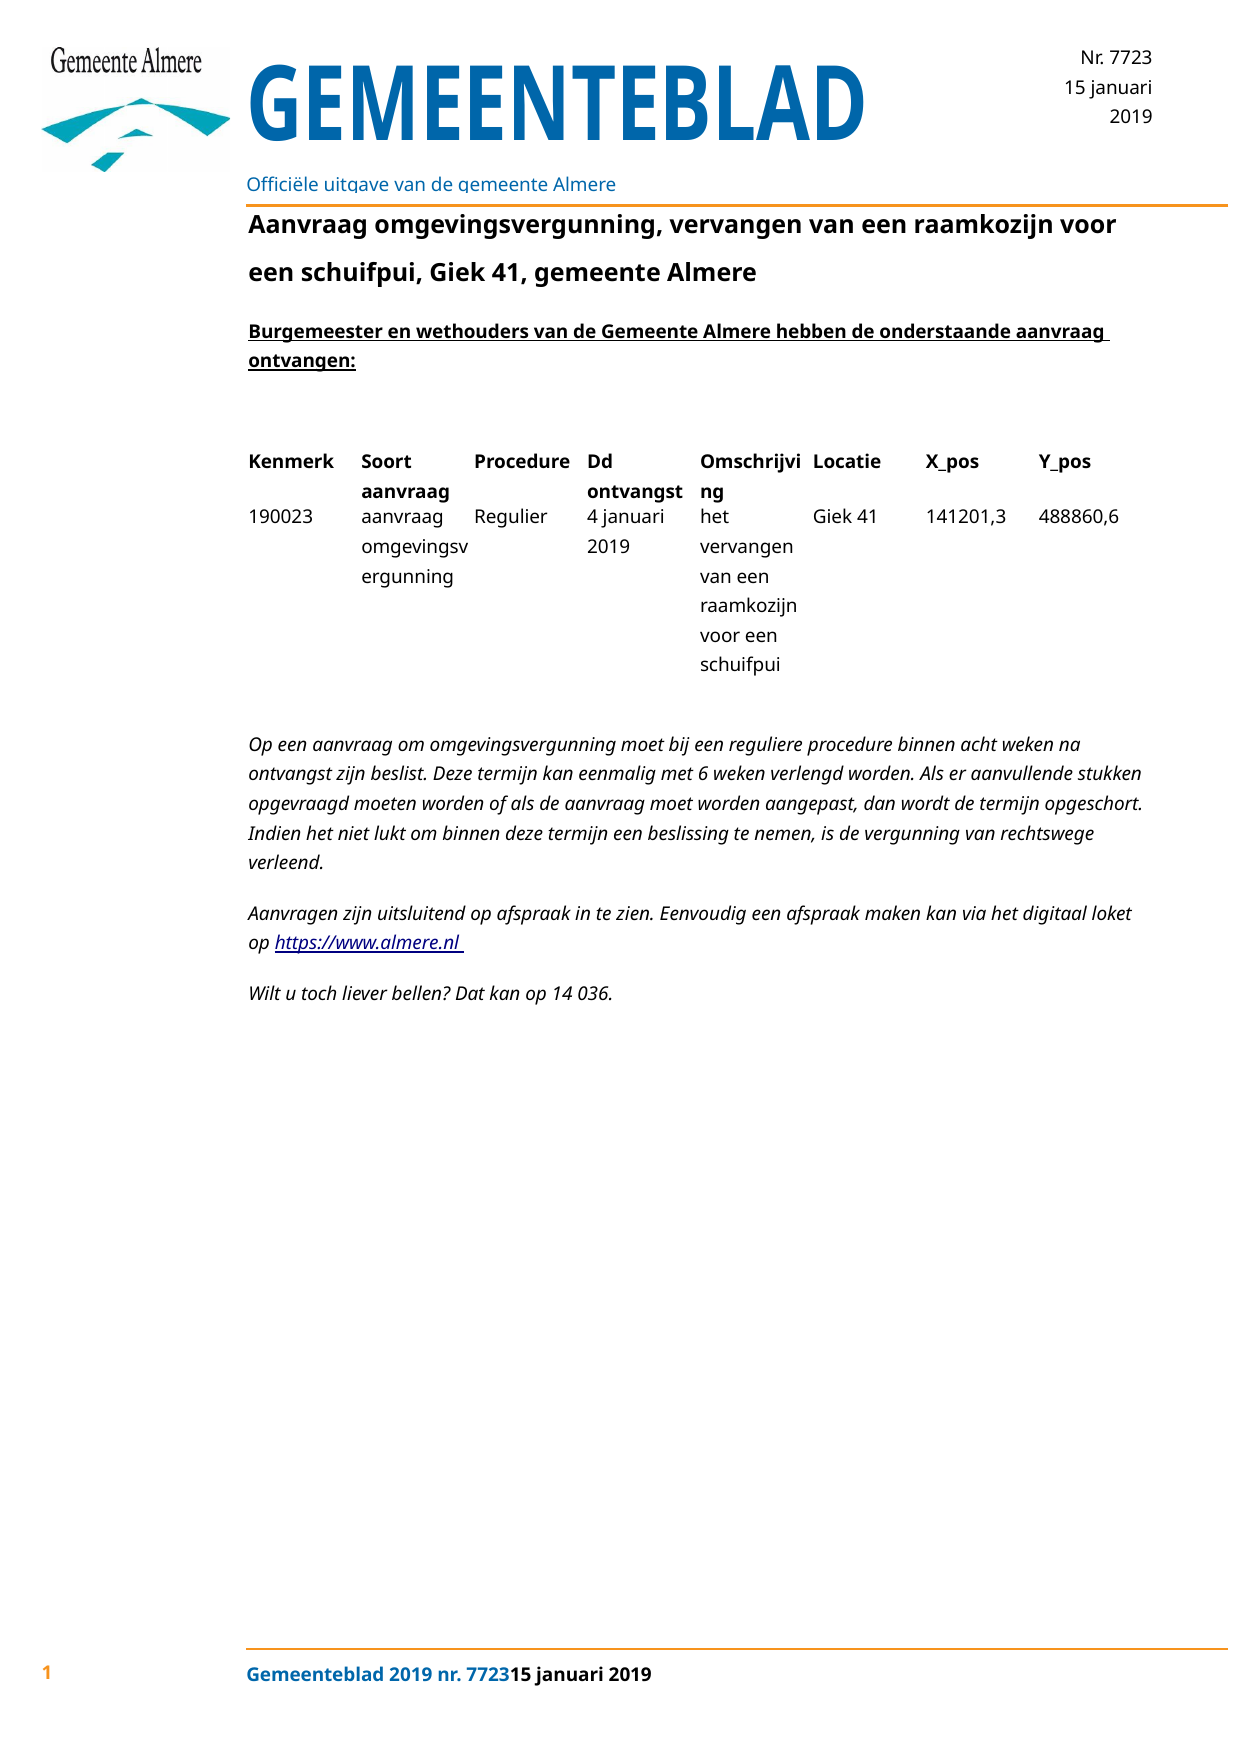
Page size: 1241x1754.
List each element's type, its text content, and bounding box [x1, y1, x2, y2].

table_cell Regulier [474, 504, 587, 677]
table_cell Giek 41 [813, 504, 926, 677]
text Op een aanvraag om omgevingsvergunning moet bij een reguliere procedure binnen acht weken na ontvangst zijn beslist. Deze termijn kan eenmalig met 6 weken verlengd worden. Als er aanvullende stukken opgevraagd moeten worden of als de aanvraag moet worden aangepast, dan wordt de termijn opgeschort. Indien het niet lukt om binnen deze termijn een beslissing te nemen, is de vergunning van rechtswege verleend. [248, 731, 1152, 875]
table_header Kenmerk [248, 449, 361, 504]
picture [41, 47, 231, 172]
table_cell 488860,6 [1039, 504, 1152, 677]
table_header Soort aanvraag [361, 449, 474, 504]
table_cell 141201,3 [926, 504, 1038, 677]
table_header Omschrijving [700, 449, 813, 504]
table_header Locatie [813, 449, 926, 504]
table_header Dd ontvangst [587, 449, 700, 504]
table_cell aanvraag omgevingsvergunning [361, 504, 474, 677]
table_cell het vervangen van een raamkozijn voor een schuifpui [700, 504, 813, 677]
text Wilt u toch liever bellen? Dat kan op 14 036. [248, 980, 1152, 1006]
text Aanvragen zijn uitsluitend op afspraak in te zien. Eenvoudig een afspraak maken kan via het digitaal loket op https://www.almere.nl [248, 900, 1152, 955]
text Aanvraag omgevingsvergunning, vervangen van een raamkozijn voor een schuifpui, Giek 41, gemeente Almere [248, 207, 1152, 288]
table_header X_pos [926, 449, 1038, 504]
table_header Procedure [474, 449, 587, 504]
table_cell 190023 [248, 504, 361, 677]
table_cell 4 januari 2019 [587, 504, 700, 677]
table_header Y_pos [1039, 449, 1152, 504]
text Burgemeester en wethouders van de Gemeente Almere hebben de onderstaande aanvraag ontvangen: [248, 318, 1152, 373]
